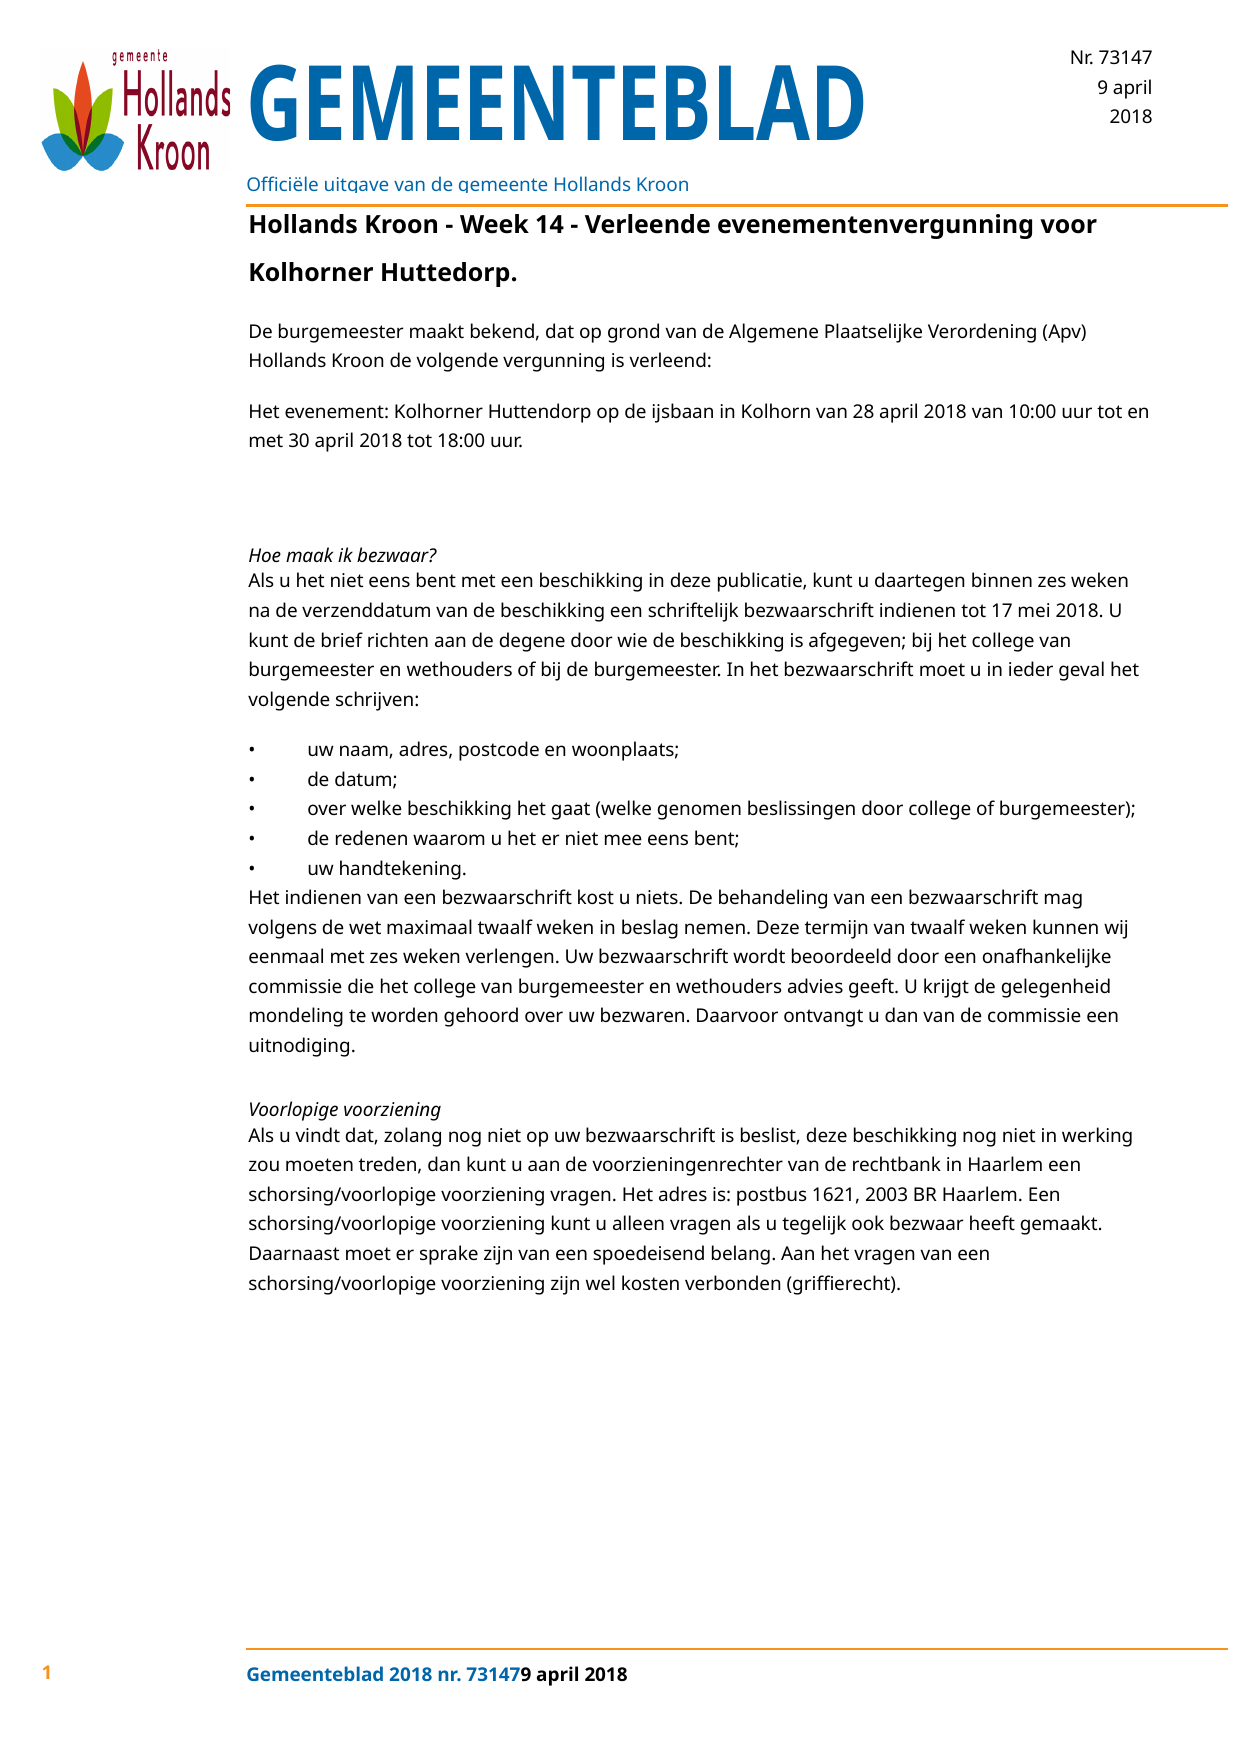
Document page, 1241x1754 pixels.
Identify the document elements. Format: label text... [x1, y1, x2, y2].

list uw handtekening. [248, 855, 1152, 880]
text Als u vindt dat, zolang nog niet op uw bezwaarschrift is beslist, deze beschikking nog niet in werking zou moeten treden, dan kunt u aan de voorzieningenrechter van de rechtbank in Haarlem een schorsing/voorlopige voorziening vragen. Het adres is: postbus 1621, 2003 BR Haarlem. Een schorsing/voorlopige voorziening kunt u alleen vragen als u tegelijk ook bezwaar heeft gemaakt. Daarnaast moet er sprake zijn van een spoedeisend belang. Aan het vragen van een schorsing/voorlopige voorziening zijn wel kosten verbonden (griffierecht). [248, 1122, 1152, 1296]
picture [41, 47, 231, 172]
text Als u het niet eens bent met een beschikking in deze publicatie, kunt u daartegen binnen zes weken na de verzenddatum van de beschikking een schriftelijk bezwaarschrift indienen tot 17 mei 2018. U kunt de brief richten aan de degene door wie de beschikking is afgegeven; bij het college van burgemeester en wethouders of bij de burgemeester. In het bezwaarschrift moet u in ieder geval het volgende schrijven: [248, 568, 1152, 712]
list de redenen waarom u het er niet mee eens bent; [248, 825, 1152, 851]
text Voorlopige voorziening [248, 1096, 1152, 1122]
text Hoe maak ik bezwaar? [248, 542, 1152, 568]
list uw naam, adres, postcode en woonplaats; [248, 736, 1152, 762]
list over welke beschikking het gaat (welke genomen beslissingen door college of burgemeester); [248, 796, 1152, 821]
list de datum; [248, 766, 1152, 792]
text Hollands Kroon - Week 14 - Verleende evenementenvergunning voor Kolhorner Huttedorp. [248, 207, 1152, 288]
text Het indienen van een bezwaarschrift kost u niets. De behandeling van een bezwaarschrift mag volgens de wet maximaal twaalf weken in beslag nemen. Deze termijn van twaalf weken kunnen wij eenmaal met zes weken verlengen. Uw bezwaarschrift wordt beoordeeld door een onafhankelijke commissie die het college van burgemeester en wethouders advies geeft. U krijgt de gelegenheid mondeling te worden gehoord over uw bezwaren. Daarvoor ontvangt u dan van de commissie een uitnodiging. [248, 884, 1152, 1058]
text Het evenement: Kolhorner Huttendorp op de ijsbaan in Kolhorn van 28 april 2018 van 10:00 uur tot en met 30 april 2018 tot 18:00 uur. [248, 398, 1152, 453]
text De burgemeester maakt bekend, dat op grond van de Algemene Plaatselijke Verordening (Apv) Hollands Kroon de volgende vergunning is verleend: [248, 318, 1152, 373]
